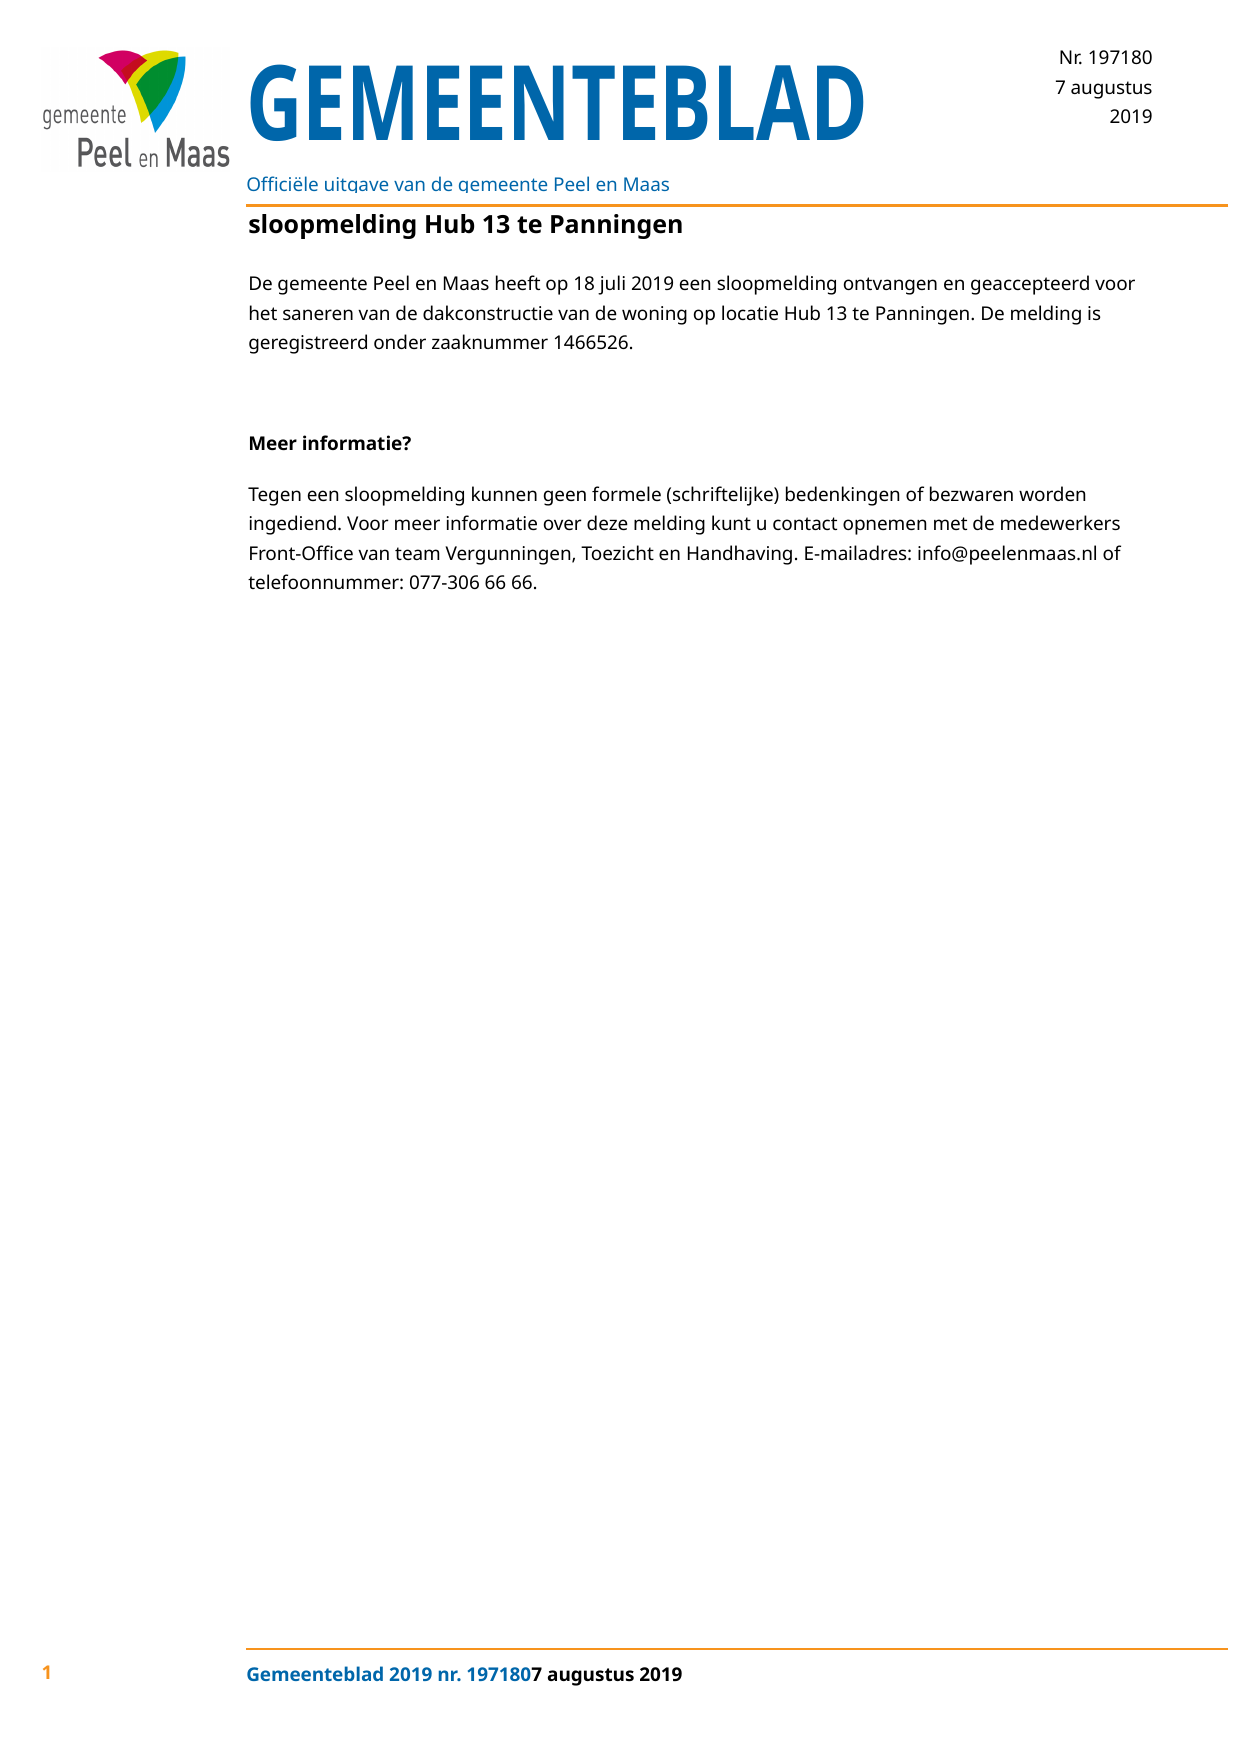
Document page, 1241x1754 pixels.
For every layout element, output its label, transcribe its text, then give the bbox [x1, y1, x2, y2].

text Meer informatie? [248, 430, 1152, 456]
text De gemeente Peel en Maas heeft op 18 juli 2019 een sloopmelding ontvangen en geaccepteerd voor het saneren van de dakconstructie van de woning op locatie Hub 13 te Panningen. De melding is geregistreerd onder zaaknummer 1466526. [248, 270, 1152, 355]
text sloopmelding Hub 13 te Panningen [248, 207, 1152, 241]
picture [41, 47, 231, 172]
text Tegen een sloopmelding kunnen geen formele (schriftelijke) bedenkingen of bezwaren worden ingediend. Voor meer informatie over deze melding kunt u contact opnemen met de medewerkers Front-Office van team Vergunningen, Toezicht en Handhaving. E-mailadres: info@peelenmaas.nl of telefoonnummer: 077-306 66 66. [248, 481, 1152, 595]
